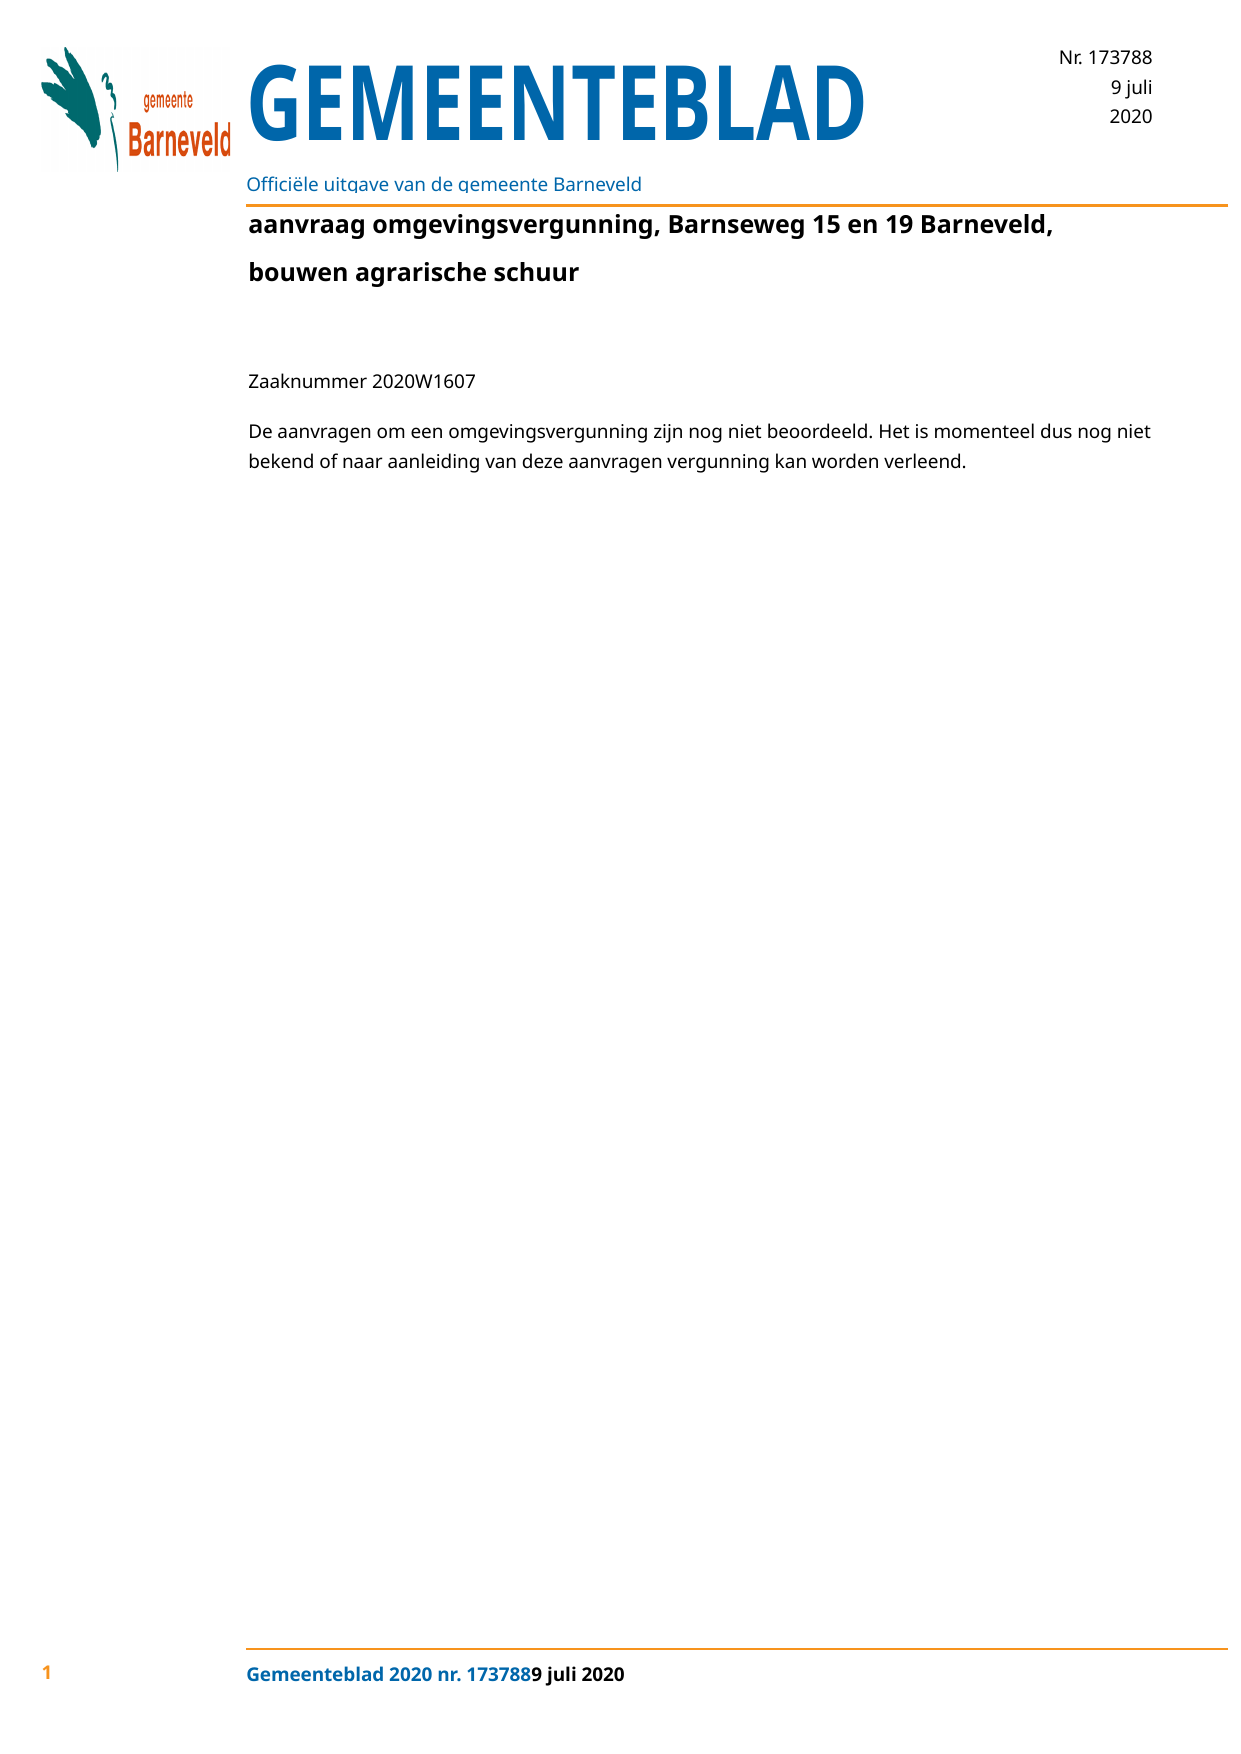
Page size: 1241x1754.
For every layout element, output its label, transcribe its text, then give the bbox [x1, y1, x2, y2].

text De aanvragen om een omgevingsvergunning zijn nog niet beoordeeld. Het is momenteel dus nog niet bekend of naar aanleiding van deze aanvragen vergunning kan worden verleend. [248, 419, 1152, 474]
picture [41, 47, 231, 172]
text Zaaknummer 2020W1607 [248, 368, 1152, 394]
text aanvraag omgevingsvergunning, Barnseweg 15 en 19 Barneveld, bouwen agrarische schuur [248, 207, 1152, 288]
